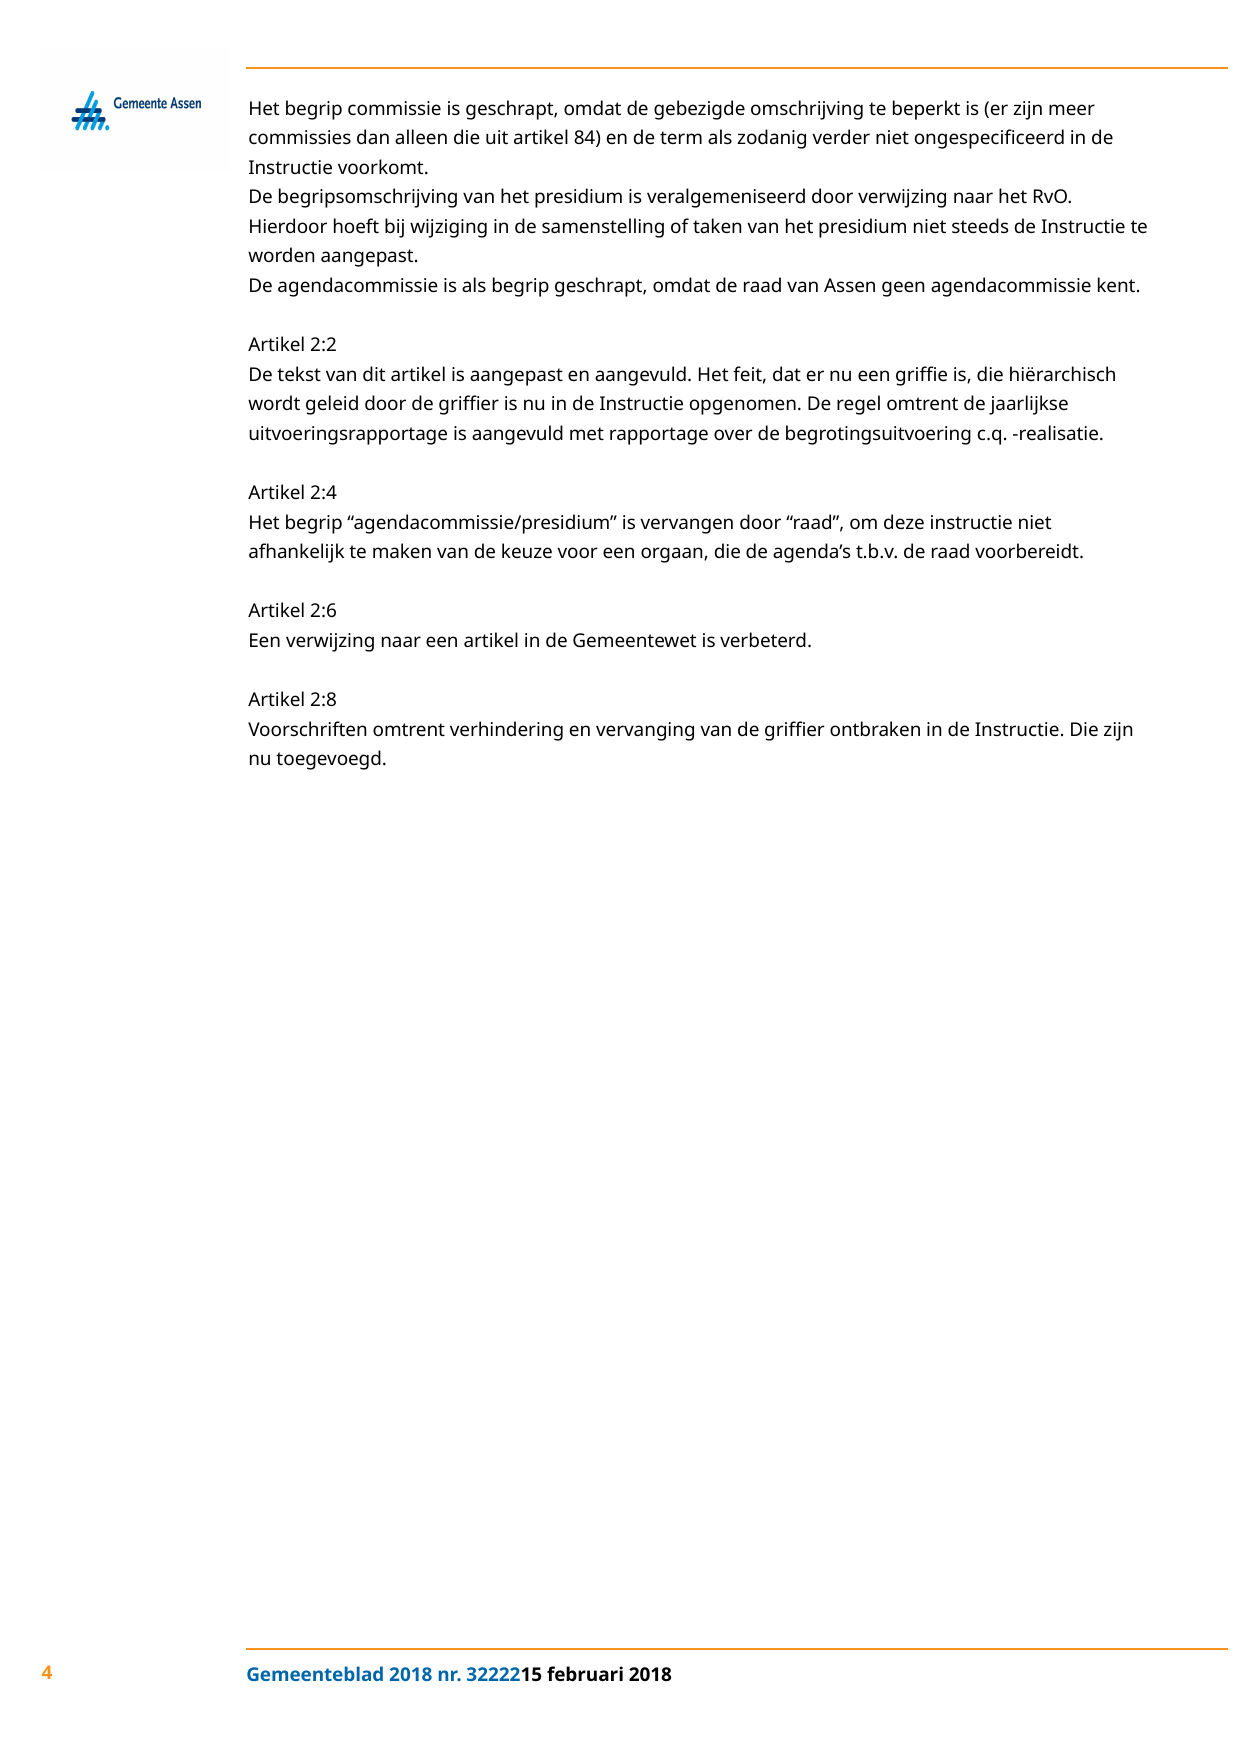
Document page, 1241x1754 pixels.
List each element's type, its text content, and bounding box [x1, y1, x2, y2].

text De begripsomschrijving van het presidium is veralgemeniseerd door verwijzing naar het RvO. Hierdoor hoeft bij wijziging in de samenstelling of taken van het presidium niet steeds de Instructie te worden aangepast. [248, 183, 1152, 268]
text Een verwijzing naar een artikel in de Gemeentewet is verbeterd. [248, 627, 1152, 653]
text Voorschriften omtrent verhindering en vervanging van de griffier ontbraken in de Instructie. Die zijn nu toegevoegd. [248, 716, 1152, 771]
text Artikel 2:6 [248, 598, 1152, 623]
text De tekst van dit artikel is aangepast en aangevuld. Het feit, dat er nu een griffie is, die hiërarchisch wordt geleid door de griffier is nu in de Instructie opgenomen. De regel omtrent de jaarlijkse uitvoeringsrapportage is aangevuld met rapportage over de begrotingsuitvoering c.q. -realisatie. [248, 361, 1152, 446]
text De agendacommissie is als begrip geschrapt, omdat de raad van Assen geen agendacommissie kent. [248, 272, 1152, 298]
text Artikel 2:8 [248, 686, 1152, 712]
text Artikel 2:4 [248, 479, 1152, 505]
picture [41, 47, 231, 172]
text Artikel 2:2 [248, 331, 1152, 357]
text Het begrip “agendacommissie/presidium” is vervangen door “raad”, om deze instructie niet afhankelijk te maken van de keuze voor een orgaan, die de agenda’s t.b.v. de raad voorbereidt. [248, 509, 1152, 564]
text Het begrip commissie is geschrapt, omdat de gebezigde omschrijving te beperkt is (er zijn meer commissies dan alleen die uit artikel 84) en de term als zodanig verder niet ongespecificeerd in de Instructie voorkomt. [248, 95, 1152, 180]
